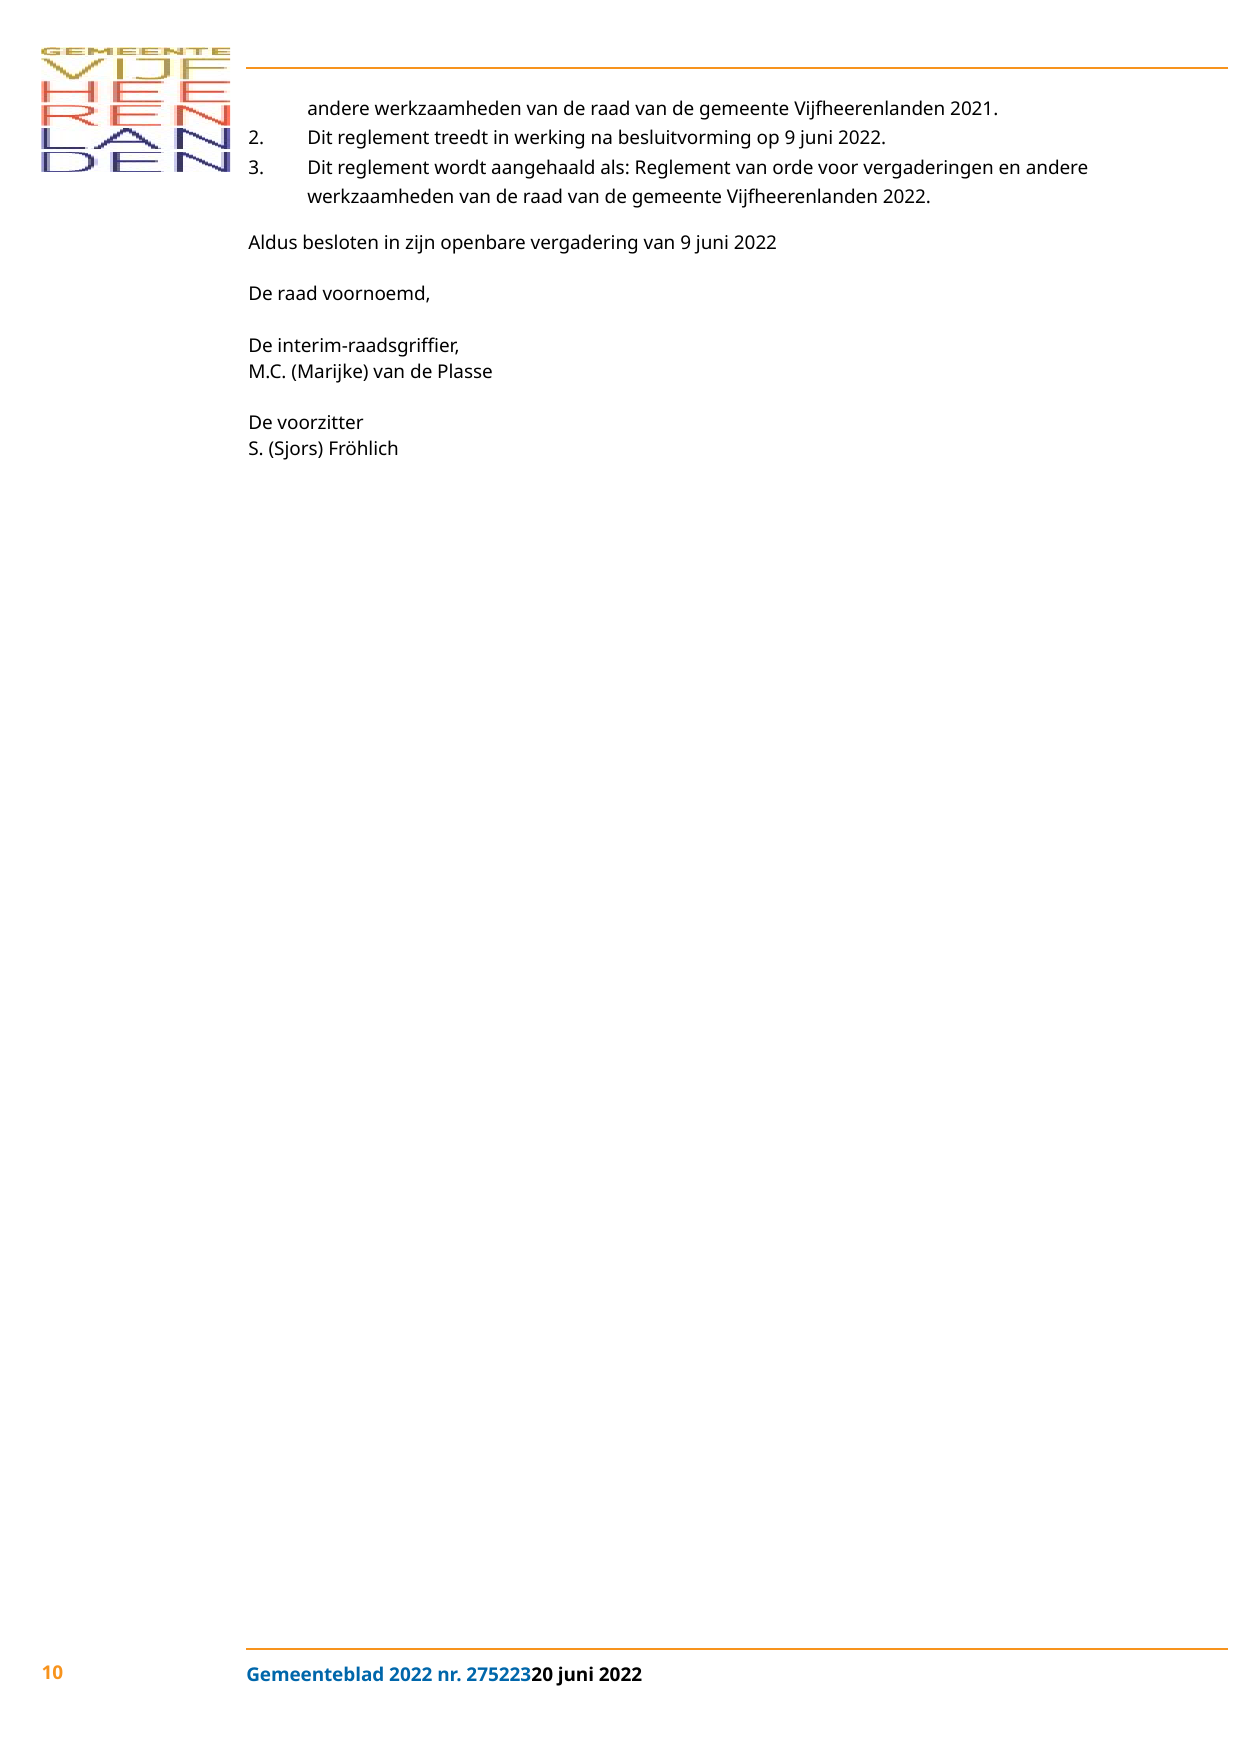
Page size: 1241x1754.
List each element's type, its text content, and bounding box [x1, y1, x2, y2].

text M.C. (Marijke) van de Plasse [248, 358, 1152, 383]
text Aldus besloten in zijn openbare vergadering van 9 juni 2022 [248, 229, 1152, 255]
list Dit reglement wordt aangehaald als: Reglement van orde voor vergaderingen en andere werkzaamheden van de raad van de gemeente Vijfheerenlanden 2022. [248, 154, 1152, 209]
picture [41, 47, 231, 172]
text De voorzitter [248, 409, 1152, 435]
list andere werkzaamheden van de raad van de gemeente Vijfheerenlanden 2021. [248, 95, 1152, 121]
text De interim-raadsgriffier, [248, 332, 1152, 358]
list Dit reglement treedt in werking na besluitvorming op 9 juni 2022. [248, 124, 1152, 150]
text S. (Sjors) Fröhlich [248, 435, 1152, 461]
text De raad voornoemd, [248, 281, 1152, 306]
